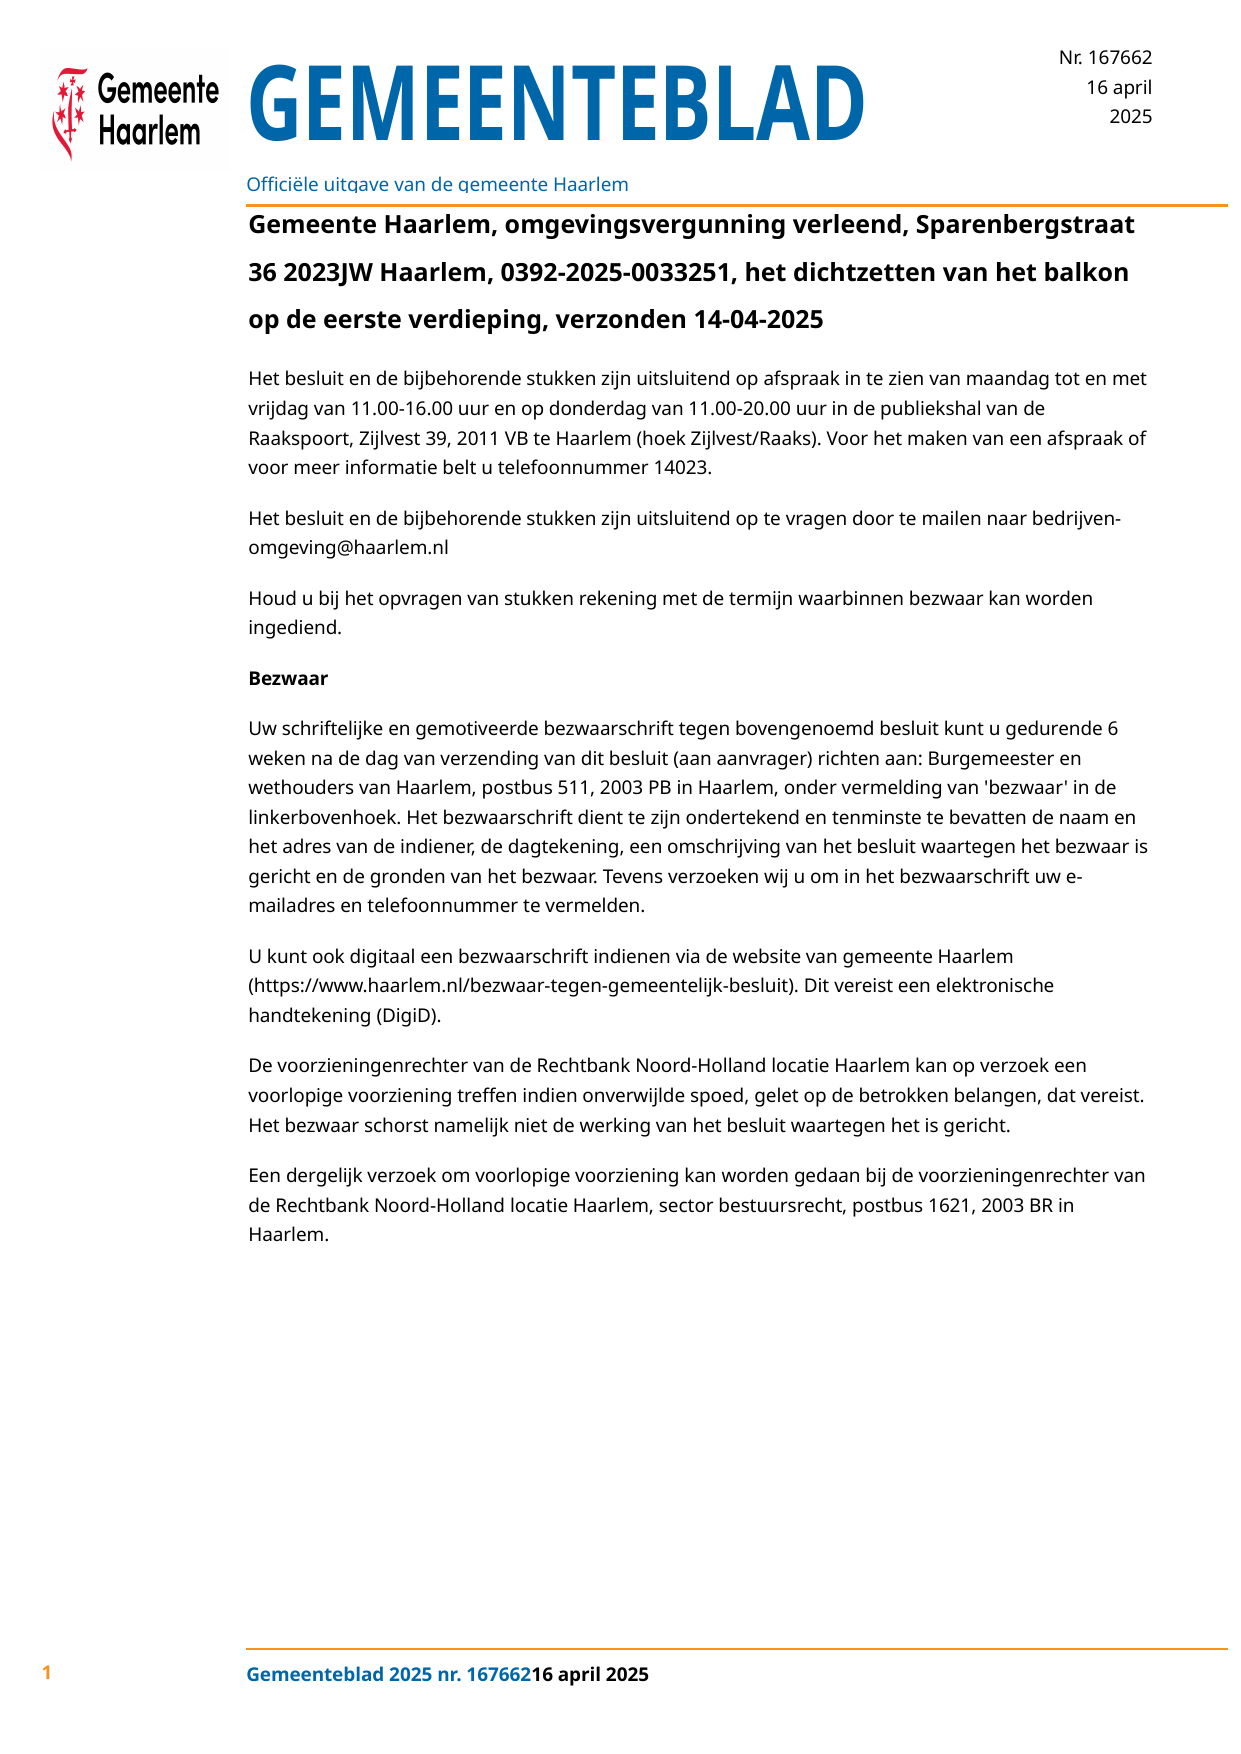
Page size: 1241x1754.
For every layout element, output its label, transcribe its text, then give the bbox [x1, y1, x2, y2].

text Het besluit en de bijbehorende stukken zijn uitsluitend op te vragen door te mailen naar bedrijven-omgeving@haarlem.nl [248, 505, 1152, 560]
text Houd u bij het opvragen van stukken rekening met de termijn waarbinnen bezwaar kan worden ingediend. [248, 585, 1152, 640]
text Uw schriftelijke en gemotiveerde bezwaarschrift tegen bovengenoemd besluit kunt u gedurende 6 weken na de dag van verzending van dit besluit (aan aanvrager) richten aan: Burgemeester en wethouders van Haarlem, postbus 511, 2003 PB in Haarlem, onder vermelding van 'bezwaar' in de linkerbovenhoek. Het bezwaarschrift dient te zijn ondertekend en tenminste te bevatten de naam en het adres van de indiener, de dagtekening, een omschrijving van het besluit waartegen het bezwaar is gericht en de gronden van het bezwaar. Tevens verzoeken wij u om in het bezwaarschrift uw e-mailadres en telefoonnummer te vermelden. [248, 715, 1152, 918]
text Gemeente Haarlem, omgevingsvergunning verleend, Sparenbergstraat 36 2023JW Haarlem, 0392-2025-0033251, het dichtzetten van het balkon op de eerste verdieping, verzonden 14-04-2025 [248, 207, 1152, 336]
text Het besluit en de bijbehorende stukken zijn uitsluitend op afspraak in te zien van maandag tot en met vrijdag van 11.00-16.00 uur en op donderdag van 11.00-20.00 uur in de publiekshal van de Raakspoort, Zijlvest 39, 2011 VB te Haarlem (hoek Zijlvest/Raaks). Voor het maken van een afspraak of voor meer informatie belt u telefoonnummer 14023. [248, 366, 1152, 480]
text U kunt ook digitaal een bezwaarschrift indienen via de website van gemeente Haarlem (https://www.haarlem.nl/bezwaar-tegen-gemeentelijk-besluit). Dit vereist een elektronische handtekening (DigiD). [248, 943, 1152, 1028]
text Bezwaar [248, 665, 1152, 690]
picture [41, 47, 231, 172]
text Een dergelijk verzoek om voorlopige voorziening kan worden gedaan bij de voorzieningenrechter van de Rechtbank Noord-Holland locatie Haarlem, sector bestuursrecht, postbus 1621, 2003 BR in Haarlem. [248, 1162, 1152, 1247]
text De voorzieningenrechter van de Rechtbank Noord-Holland locatie Haarlem kan op verzoek een voorlopige voorziening treffen indien onverwijlde spoed, gelet op de betrokken belangen, dat vereist. Het bezwaar schorst namelijk niet de werking van het besluit waartegen het is gericht. [248, 1053, 1152, 1137]
